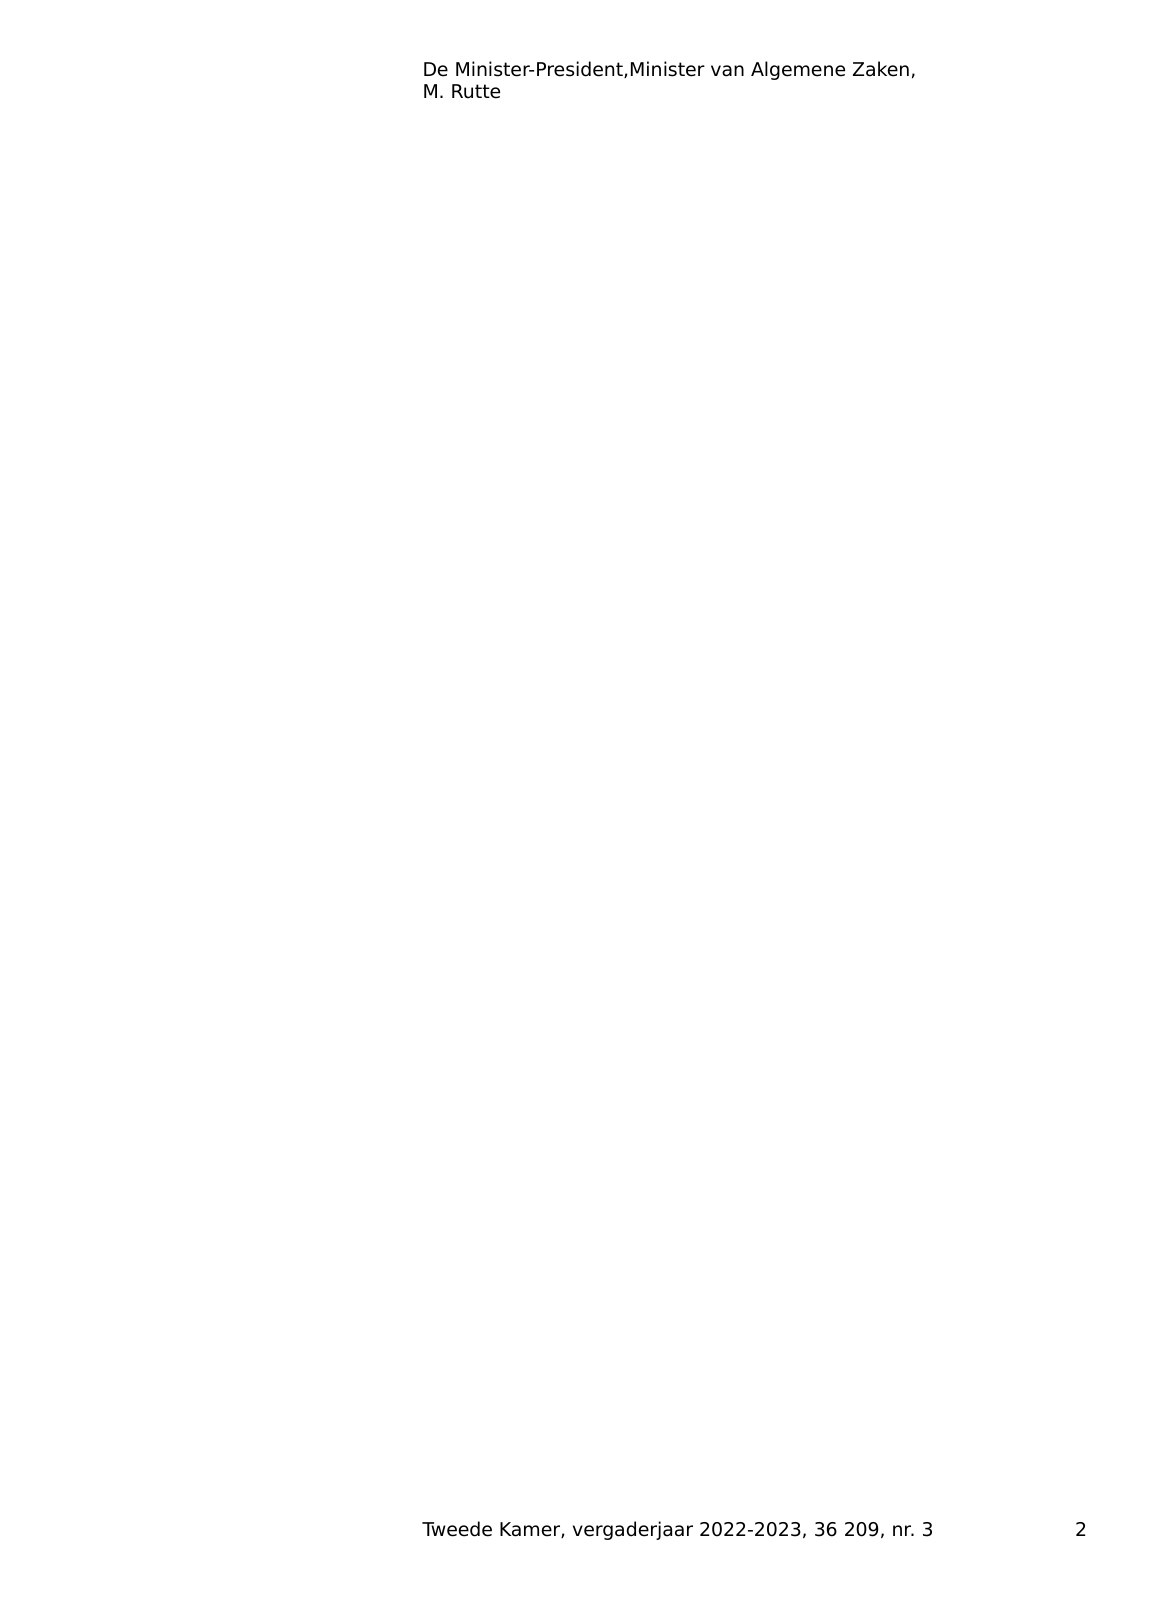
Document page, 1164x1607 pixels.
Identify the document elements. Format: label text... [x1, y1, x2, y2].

text De Minister-President,Minister van Algemene Zaken, M. Rutte [422, 59, 1087, 103]
